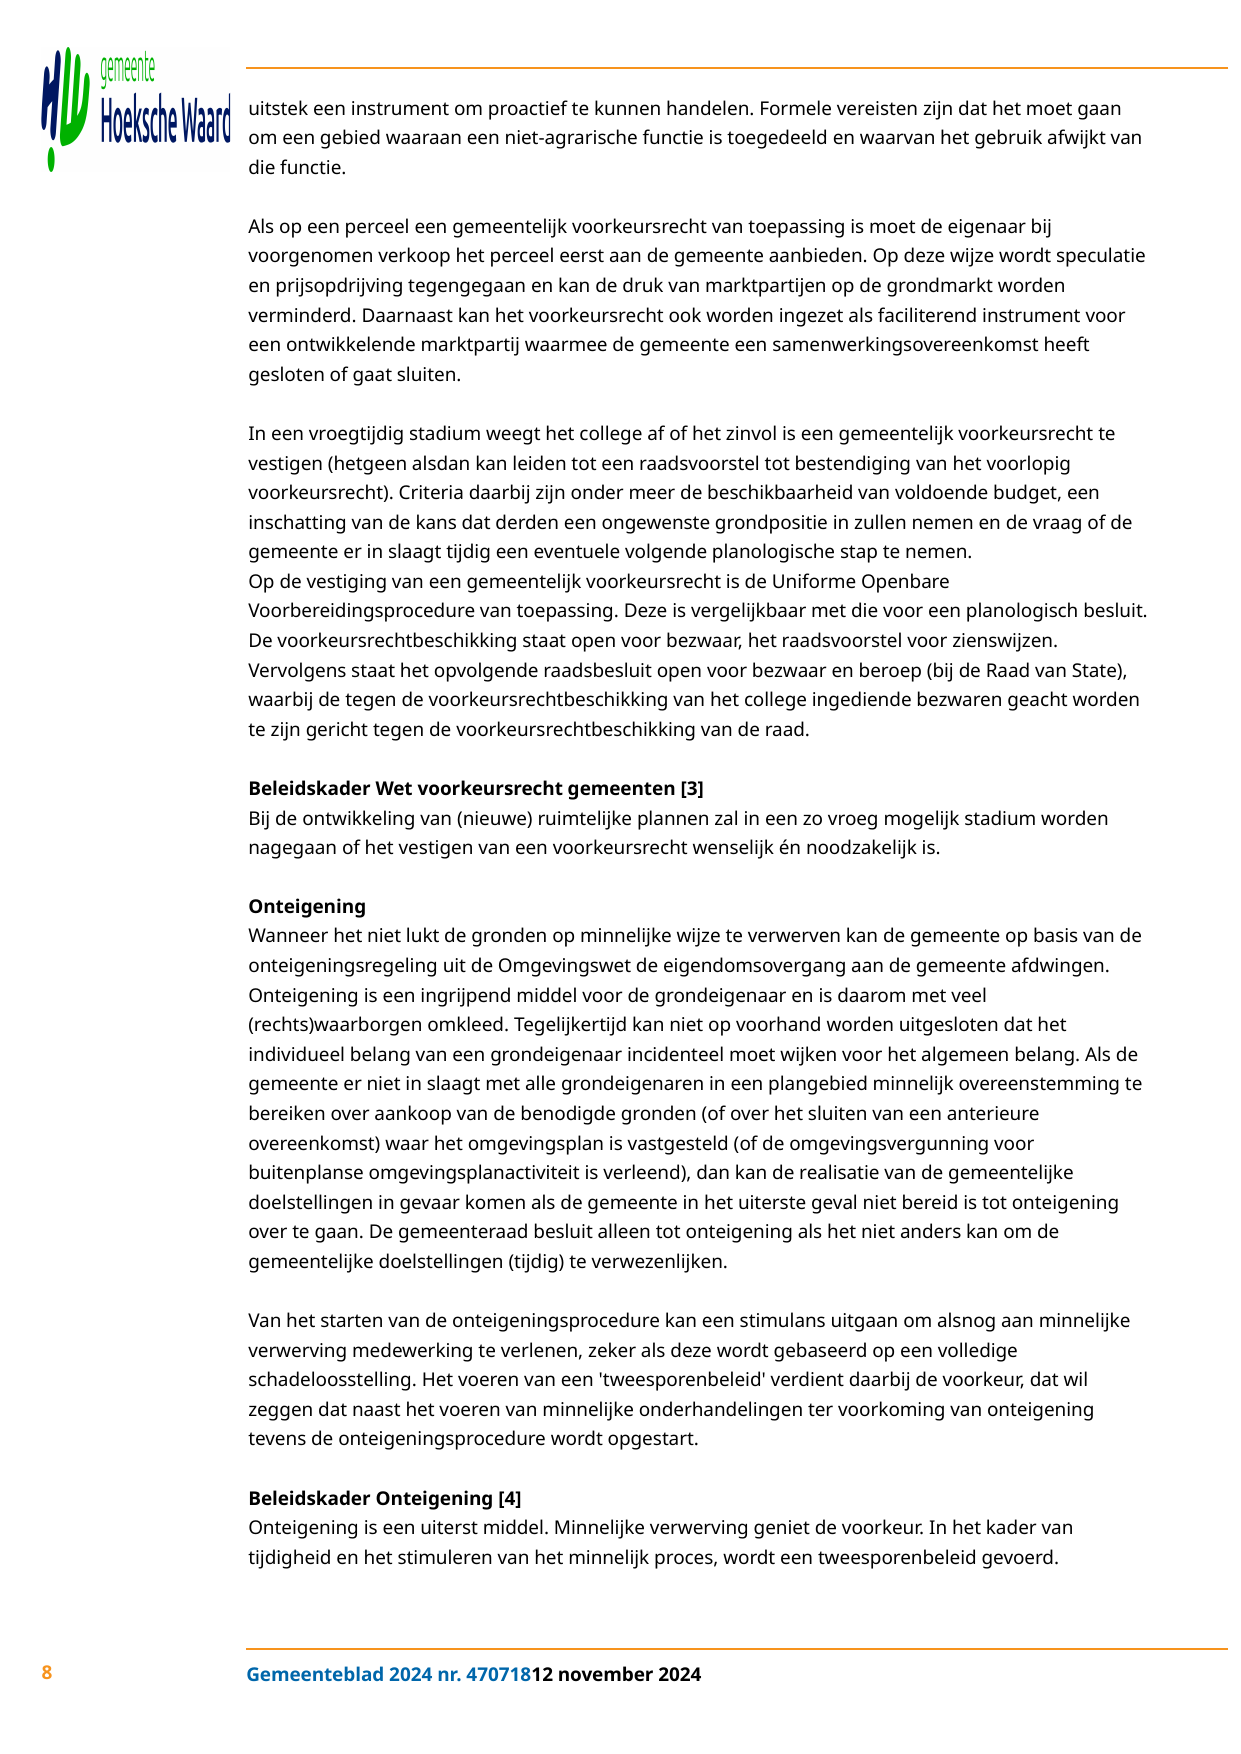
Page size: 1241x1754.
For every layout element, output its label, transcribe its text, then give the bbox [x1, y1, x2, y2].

text Wanneer het niet lukt de gronden op minnelijke wijze te verwerven kan de gemeente op basis van de onteigeningsregeling uit de Omgevingswet de eigendomsovergang aan de gemeente afdwingen. Onteigening is een ingrijpend middel voor de grondeigenaar en is daarom met veel (rechts)waarborgen omkleed. Tegelijkertijd kan niet op voorhand worden uitgesloten dat het individueel belang van een grondeigenaar incidenteel moet wijken voor het algemeen belang. Als de gemeente er niet in slaagt met alle grondeigenaren in een plangebied minnelijk overeenstemming te bereiken over aankoop van de benodigde gronden (of over het sluiten van een anterieure overeenkomst) waar het omgevingsplan is vastgesteld (of de omgevingsvergunning voor buitenplanse omgevingsplanactiviteit is verleend), dan kan de realisatie van de gemeentelijke doelstellingen in gevaar komen als de gemeente in het uiterste geval niet bereid is tot onteigening over te gaan. De gemeenteraad besluit alleen tot onteigening als het niet anders kan om de gemeentelijke doelstellingen (tijdig) te verwezenlijken. [248, 923, 1152, 1274]
text Op de vestiging van een gemeentelijk voorkeursrecht is de Uniforme Openbare Voorbereidingsprocedure van toepassing. Deze is vergelijkbaar met die voor een planologisch besluit. De voorkeursrechtbeschikking staat open voor bezwaar, het raadsvoorstel voor zienswijzen. Vervolgens staat het opvolgende raadsbesluit open voor bezwaar en beroep (bij de Raad van State), waarbij de tegen de voorkeursrechtbeschikking van het college ingediende bezwaren geacht worden te zijn gericht tegen de voorkeursrechtbeschikking van de raad. [248, 568, 1152, 742]
table_header Beleidskader Wet voorkeursrecht gemeenten [3] Bij de ontwikkeling van (nieuwe) ruimtelijke plannen zal in een zo vroeg mogelijk stadium worden nagegaan of het vestigen van een voorkeursrecht wenselijk én noodzakelijk is. [248, 775, 1152, 860]
table_header Beleidskader Onteigening [4] Onteigening is een uiterst middel. Minnelijke verwerving geniet de voorkeur. In het kader van tijdigheid en het stimuleren van het minnelijk proces, wordt een tweesporenbeleid gevoerd. [248, 1485, 1152, 1570]
text Als op een perceel een gemeentelijk voorkeursrecht van toepassing is moet de eigenaar bij voorgenomen verkoop het perceel eerst aan de gemeente aanbieden. Op deze wijze wordt speculatie en prijsopdrijving tegengegaan en kan de druk van marktpartijen op de grondmarkt worden verminderd. Daarnaast kan het voorkeursrecht ook worden ingezet als faciliterend instrument voor een ontwikkelende marktpartij waarmee de gemeente een samenwerkingsovereenkomst heeft gesloten of gaat sluiten. [248, 213, 1152, 387]
picture [41, 47, 231, 172]
text uitstek een instrument om proactief te kunnen handelen. Formele vereisten zijn dat het moet gaan om een gebied waaraan een niet-agrarische functie is toegedeeld en waarvan het gebruik afwijkt van die functie. [248, 95, 1152, 180]
text Onteigening [248, 893, 1152, 919]
text In een vroegtijdig stadium weegt het college af of het zinvol is een gemeentelijk voorkeursrecht te vestigen (hetgeen alsdan kan leiden tot een raadsvoorstel tot bestendiging van het voorlopig voorkeursrecht). Criteria daarbij zijn onder meer de beschikbaarheid van voldoende budget, een inschatting van de kans dat derden een ongewenste grondpositie in zullen nemen en de vraag of de gemeente er in slaagt tijdig een eventuele volgende planologische stap te nemen. [248, 420, 1152, 564]
text Van het starten van de onteigeningsprocedure kan een stimulans uitgaan om alsnog aan minnelijke verwerving medewerking te verlenen, zeker als deze wordt gebaseerd op een volledige schadeloosstelling. Het voeren van een 'tweesporenbeleid' verdient daarbij de voorkeur, dat wil zeggen dat naast het voeren van minnelijke onderhandelingen ter voorkoming van onteigening tevens de onteigeningsprocedure wordt opgestart. [248, 1307, 1152, 1451]
